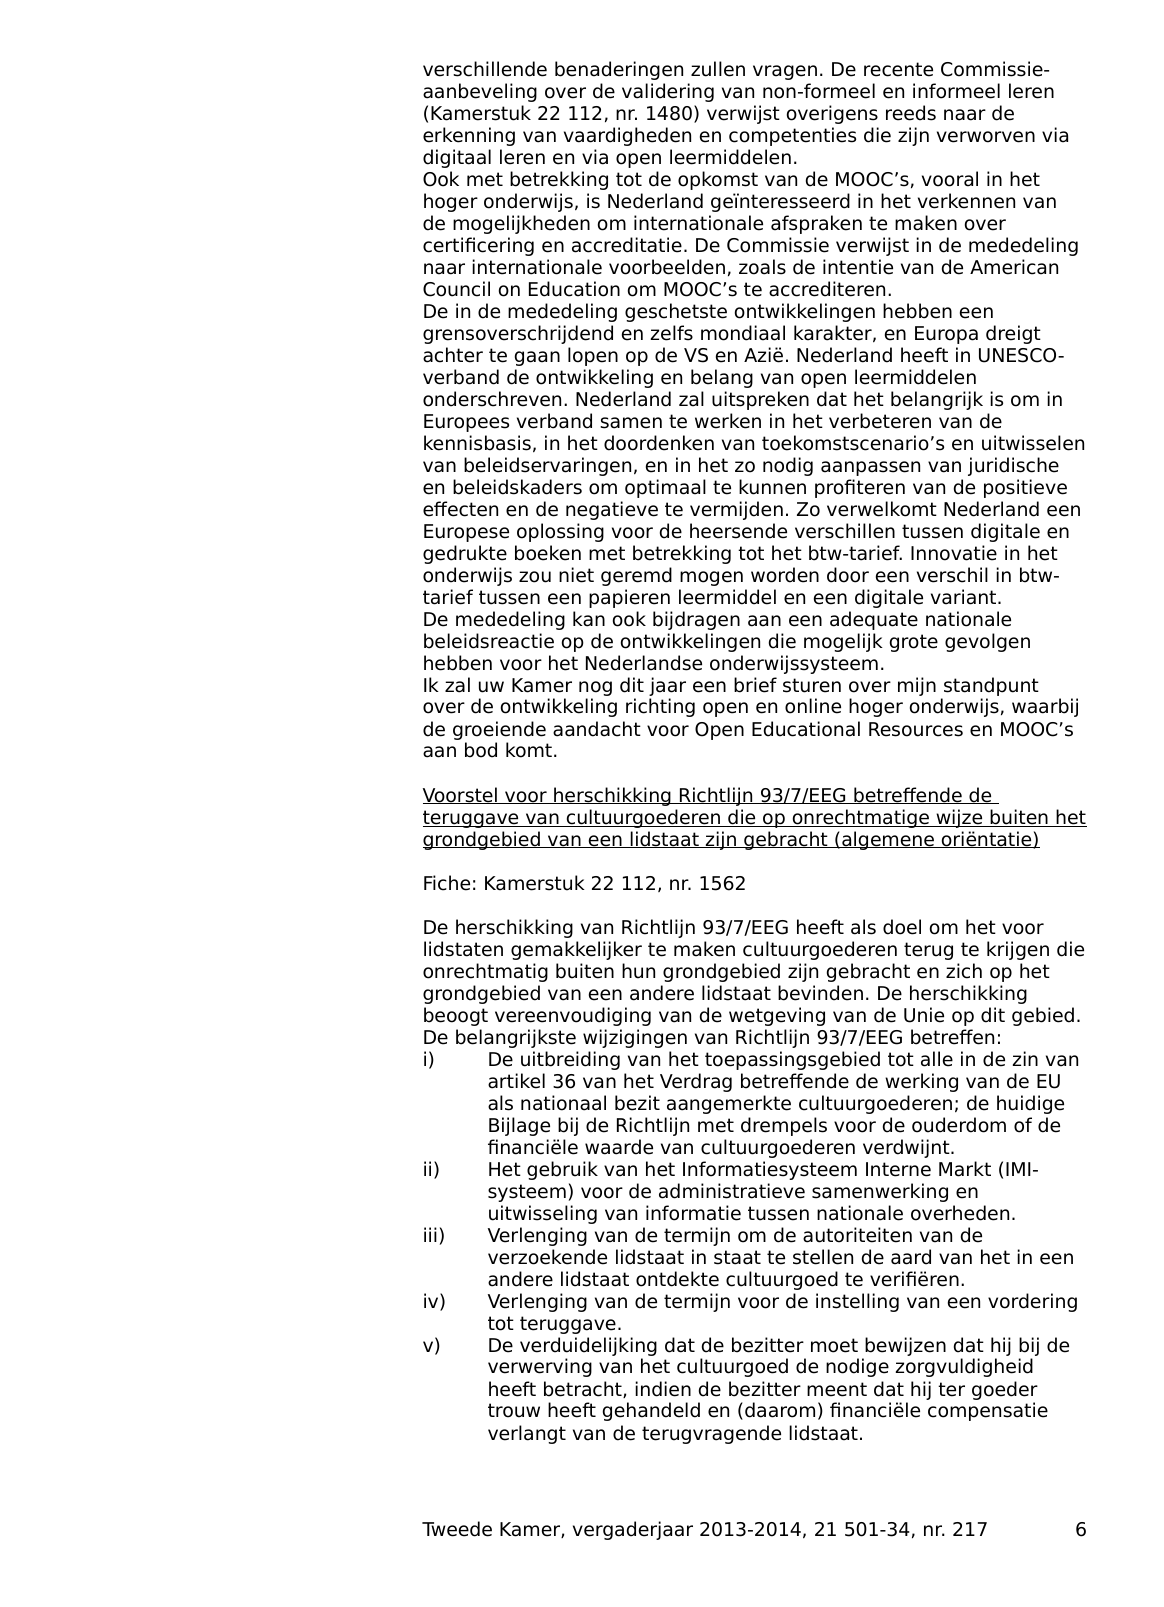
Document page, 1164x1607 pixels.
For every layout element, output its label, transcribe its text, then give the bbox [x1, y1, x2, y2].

text De herschikking van Richtlijn 93/7/EEG heeft als doel om het voor lidstaten gemakkelijker te maken cultuurgoederen terug te krijgen die onrechtmatig buiten hun grondgebied zijn gebracht en zich op het grondgebied van een andere lidstaat bevinden. De herschikking beoogt vereenvoudiging van de wetgeving van de Unie op dit gebied. De belangrijkste wijzigingen van Richtlijn 93/7/EEG betreffen: [422, 917, 1087, 1049]
text De mededeling kan ook bijdragen aan een adequate nationale beleidsreactie op de ontwikkelingen die mogelijk grote gevolgen hebben voor het Nederlandse onderwijssysteem. [422, 608, 1087, 674]
subtitle Fiche: Kamerstuk 22 112, nr. 1562 [422, 873, 1087, 895]
text iv) Verlenging van de termijn voor de instelling van een vordering tot teruggave. [422, 1291, 1087, 1334]
text v) De verduidelijking dat de bezitter moet bewijzen dat hij bij de verwerving van het cultuurgoed de nodige zorgvuldigheid heeft betracht, indien de bezitter meent dat hij ter goeder trouw heeft gehandeld en (daarom) financiële compensatie verlangt van de terugvragende lidstaat. [422, 1334, 1087, 1444]
subtitle grondgebied van een lidstaat zijn gebracht (algemene oriëntatie) [422, 827, 1087, 851]
text iii) Verlenging van de termijn om de autoriteiten van de verzoekende lidstaat in staat te stellen de aard van het in een andere lidstaat ontdekte cultuurgoed te verifiëren. [422, 1224, 1087, 1291]
text ii) Het gebruik van het Informatiesysteem Interne Markt (IMI-systeem) voor de administratieve samenwerking en uitwisseling van informatie tussen nationale overheden. [422, 1159, 1087, 1224]
text De in de mededeling geschetste ontwikkelingen hebben een grensoverschrijdend en zelfs mondiaal karakter, en Europa dreigt achter te gaan lopen op de VS en Azië. Nederland heeft in UNESCO-verband de ontwikkeling en belang van open leermiddelen onderschreven. Nederland zal uitspreken dat het belangrijk is om in Europees verband samen te werken in het verbeteren van de kennisbasis, in het doordenken van toekomstscenario’s en uitwisselen van beleidservaringen, en in het zo nodig aanpassen van juridische en beleidskaders om optimaal te kunnen profiteren van de positieve effecten en de negatieve te vermijden. Zo verwelkomt Nederland een Europese oplossing voor de heersende verschillen tussen digitale en gedrukte boeken met betrekking tot het btw-tarief. Innovatie in het onderwijs zou niet geremd mogen worden door een verschil in btw-tarief tussen een papieren leermiddel en een digitale variant. [422, 301, 1087, 608]
subtitle Voorstel voor herschikking Richtlijn 93/7/EEG betreffende de teruggave van cultuurgoederen die op onrechtmatige wijze buiten het [422, 784, 1087, 826]
text Ik zal uw Kamer nog dit jaar een brief sturen over mijn standpunt over de ontwikkeling richting open en online hoger onderwijs, waarbij de groeiende aandacht voor Open Educational Resources en MOOC’s aan bod komt. [422, 674, 1087, 762]
text Ook met betrekking tot de opkomst van de MOOC’s, vooral in het hoger onderwijs, is Nederland geïnteresseerd in het verkennen van de mogelijkheden om internationale afspraken te maken over certificering en accreditatie. De Commissie verwijst in de mededeling naar internationale voorbeelden, zoals de intentie van de American Council on Education om MOOC’s te accrediteren. [422, 169, 1087, 301]
text verschillende benaderingen zullen vragen. De recente Commissie-aanbeveling over de validering van non-formeel en informeel leren (Kamerstuk 22 112, nr. 1480) verwijst overigens reeds naar de erkenning van vaardigheden en competenties die zijn verworven via digitaal leren en via open leermiddelen. [422, 59, 1087, 169]
text i) De uitbreiding van het toepassingsgebied tot alle in de zin van artikel 36 van het Verdrag betreffende de werking van de EU als nationaal bezit aangemerkte cultuurgoederen; de huidige Bijlage bij de Richtlijn met drempels voor de ouderdom of de financiële waarde van cultuurgoederen verdwijnt. [422, 1049, 1087, 1159]
